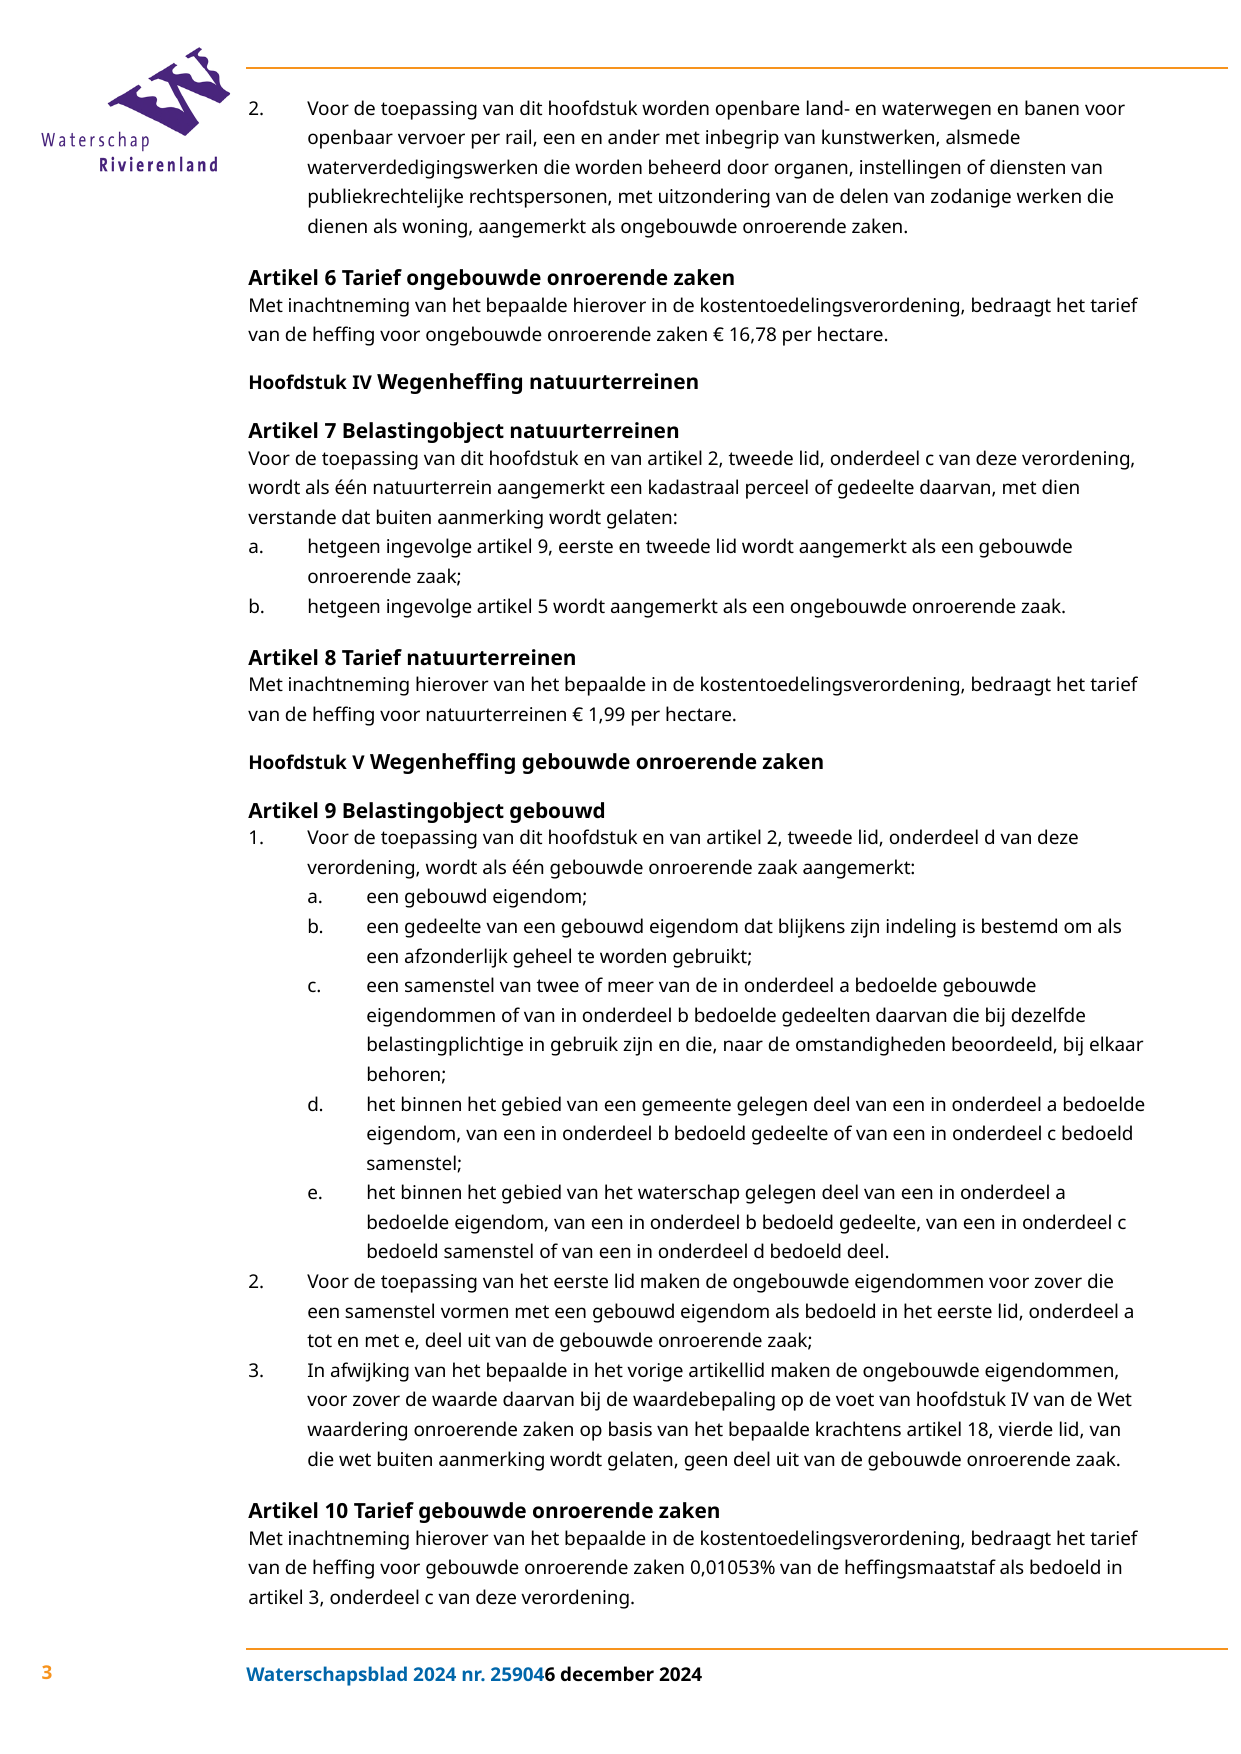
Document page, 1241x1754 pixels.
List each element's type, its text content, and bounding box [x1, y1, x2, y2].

picture [41, 47, 231, 172]
text Met inachtneming hierover van het bepaalde in de kostentoedelingsverordening, bedraagt het tarief van de heffing voor gebouwde onroerende zaken 0,01053% van de heffingsmaatstaf als bedoeld in artikel 3, onderdeel c van deze verordening. [248, 1525, 1152, 1609]
list een gebouwd eigendom; [307, 884, 1152, 909]
text Voor de toepassing van dit hoofdstuk en van artikel 2, tweede lid, onderdeel c van deze verordening, wordt als één natuurterrein aangemerkt een kadastraal perceel of gedeelte daarvan, met dien verstande dat buiten aanmerking wordt gelaten: [248, 445, 1152, 530]
list een gedeelte van een gebouwd eigendom dat blijkens zijn indeling is bestemd om als een afzonderlijk geheel te worden gebruikt; [307, 913, 1152, 969]
list het binnen het gebied van het waterschap gelegen deel van een in onderdeel a bedoelde eigendom, van een in onderdeel b bedoeld gedeelte, van een in onderdeel c bedoeld samenstel of van een in onderdeel d bedoeld deel. [307, 1179, 1152, 1264]
list Voor de toepassing van dit hoofdstuk worden openbare land- en waterwegen en banen voor openbaar vervoer per rail, een en ander met inbegrip van kunstwerken, alsmede waterverdedigingswerken die worden beheerd door organen, instellingen of diensten van publiekrechtelijke rechtspersonen, met uitzondering van de delen van zodanige werken die dienen als woning, aangemerkt als ongebouwde onroerende zaken. [248, 95, 1152, 239]
list In afwijking van het bepaalde in het vorige artikellid maken de ongebouwde eigendommen, voor zover de waarde daarvan bij de waardebepaling op de voet van hoofdstuk IV van de Wet waardering onroerende zaken op basis van het bepaalde krachtens artikel 18, vierde lid, van die wet buiten aanmerking wordt gelaten, geen deel uit van de gebouwde onroerende zaak. [248, 1357, 1152, 1472]
text Artikel 10 Tarief gebouwde onroerende zaken [248, 1496, 1152, 1525]
text Artikel 9 Belastingobject gebouwd [248, 796, 1152, 824]
list Voor de toepassing van dit hoofdstuk en van artikel 2, tweede lid, onderdeel d van deze verordening, wordt als één gebouwde onroerende zaak aangemerkt: [248, 824, 1152, 880]
list hetgeen ingevolge artikel 9, eerste en tweede lid wordt aangemerkt als een gebouwde onroerende zaak; [248, 534, 1152, 589]
text Met inachtneming van het bepaalde hierover in de kostentoedelingsverordening, bedraagt het tarief van de heffing voor ongebouwde onroerende zaken € 16,78 per hectare. [248, 292, 1152, 347]
text Artikel 7 Belastingobject natuurterreinen [248, 416, 1152, 445]
text Met inachtneming hierover van het bepaalde in de kostentoedelingsverordening, bedraagt het tarief van de heffing voor natuurterreinen € 1,99 per hectare. [248, 672, 1152, 727]
text Artikel 8 Tarief natuurterreinen [248, 643, 1152, 672]
list Voor de toepassing van het eerste lid maken de ongebouwde eigendommen voor zover die een samenstel vormen met een gebouwd eigendom als bedoeld in het eerste lid, onderdeel a tot en met e, deel uit van de gebouwde onroerende zaak; [248, 1268, 1152, 1353]
list het binnen het gebied van een gemeente gelegen deel van een in onderdeel a bedoelde eigendom, van een in onderdeel b bedoeld gedeelte of van een in onderdeel c bedoeld samenstel; [307, 1091, 1152, 1176]
list een samenstel van twee of meer van de in onderdeel a bedoelde gebouwde eigendommen of van in onderdeel b bedoelde gedeelten daarvan die bij dezelfde belastingplichtige in gebruik zijn en die, naar de omstandigheden beoordeeld, bij elkaar behoren; [307, 972, 1152, 1087]
list hetgeen ingevolge artikel 5 wordt aangemerkt als een ongebouwde onroerende zaak. [248, 593, 1152, 618]
text Hoofdstuk IV Wegenheffing natuurterreinen [248, 367, 1152, 396]
text Hoofdstuk V Wegenheffing gebouwde onroerende zaken [248, 747, 1152, 775]
text Artikel 6 Tarief ongebouwde onroerende zaken [248, 263, 1152, 292]
